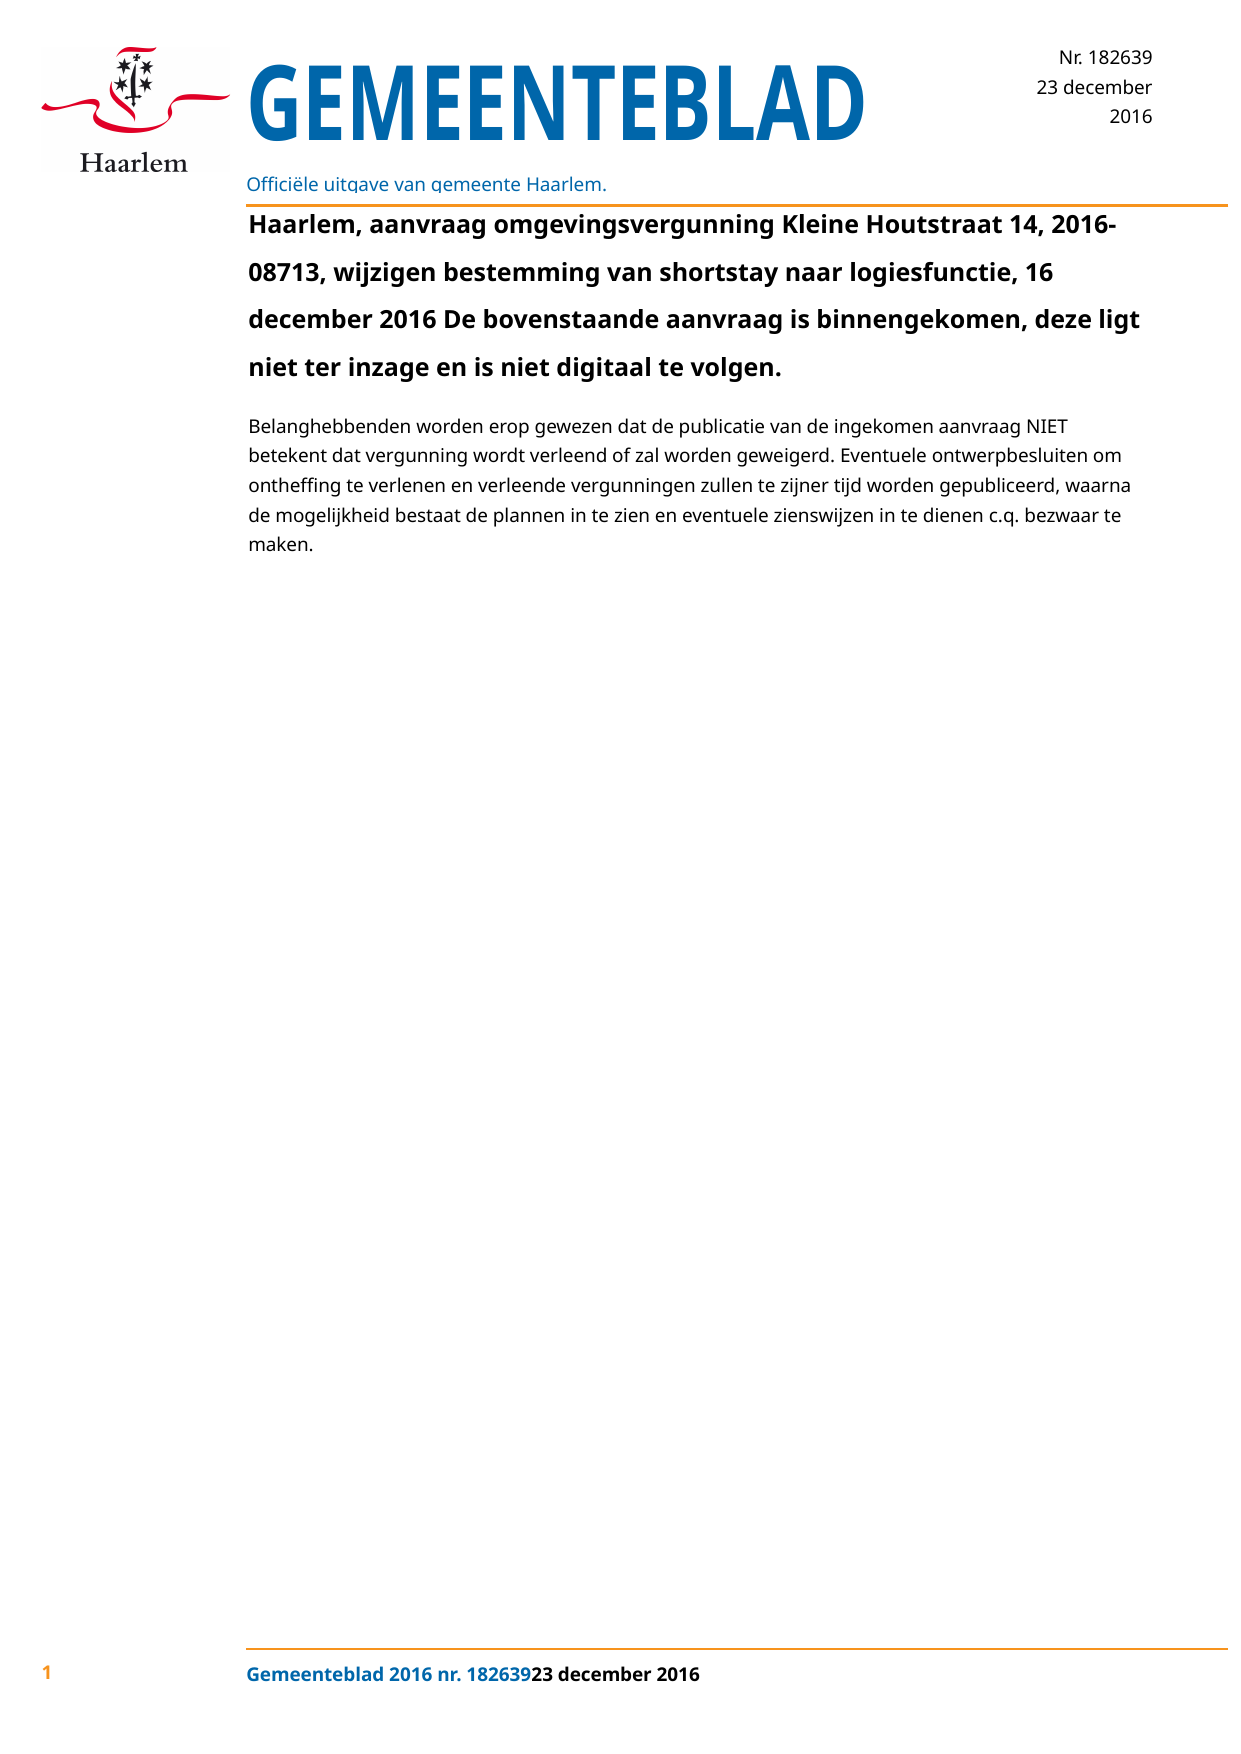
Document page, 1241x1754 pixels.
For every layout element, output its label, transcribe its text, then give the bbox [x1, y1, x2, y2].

picture [41, 47, 231, 172]
text Haarlem, aanvraag omgevingsvergunning Kleine Houtstraat 14, 2016-08713, wijzigen bestemming van shortstay naar logiesfunctie, 16 december 2016 De bovenstaande aanvraag is binnengekomen, deze ligt niet ter inzage en is niet digitaal te volgen. [248, 207, 1152, 384]
text Belanghebbenden worden erop gewezen dat de publicatie van de ingekomen aanvraag NIET betekent dat vergunning wordt verleend of zal worden geweigerd. Eventuele ontwerpbesluiten om ontheffing te verlenen en verleende vergunningen zullen te zijner tijd worden gepubliceerd, waarna de mogelijkheid bestaat de plannen in te zien en eventuele zienswijzen in te dienen c.q. bezwaar te maken. [248, 413, 1152, 557]
